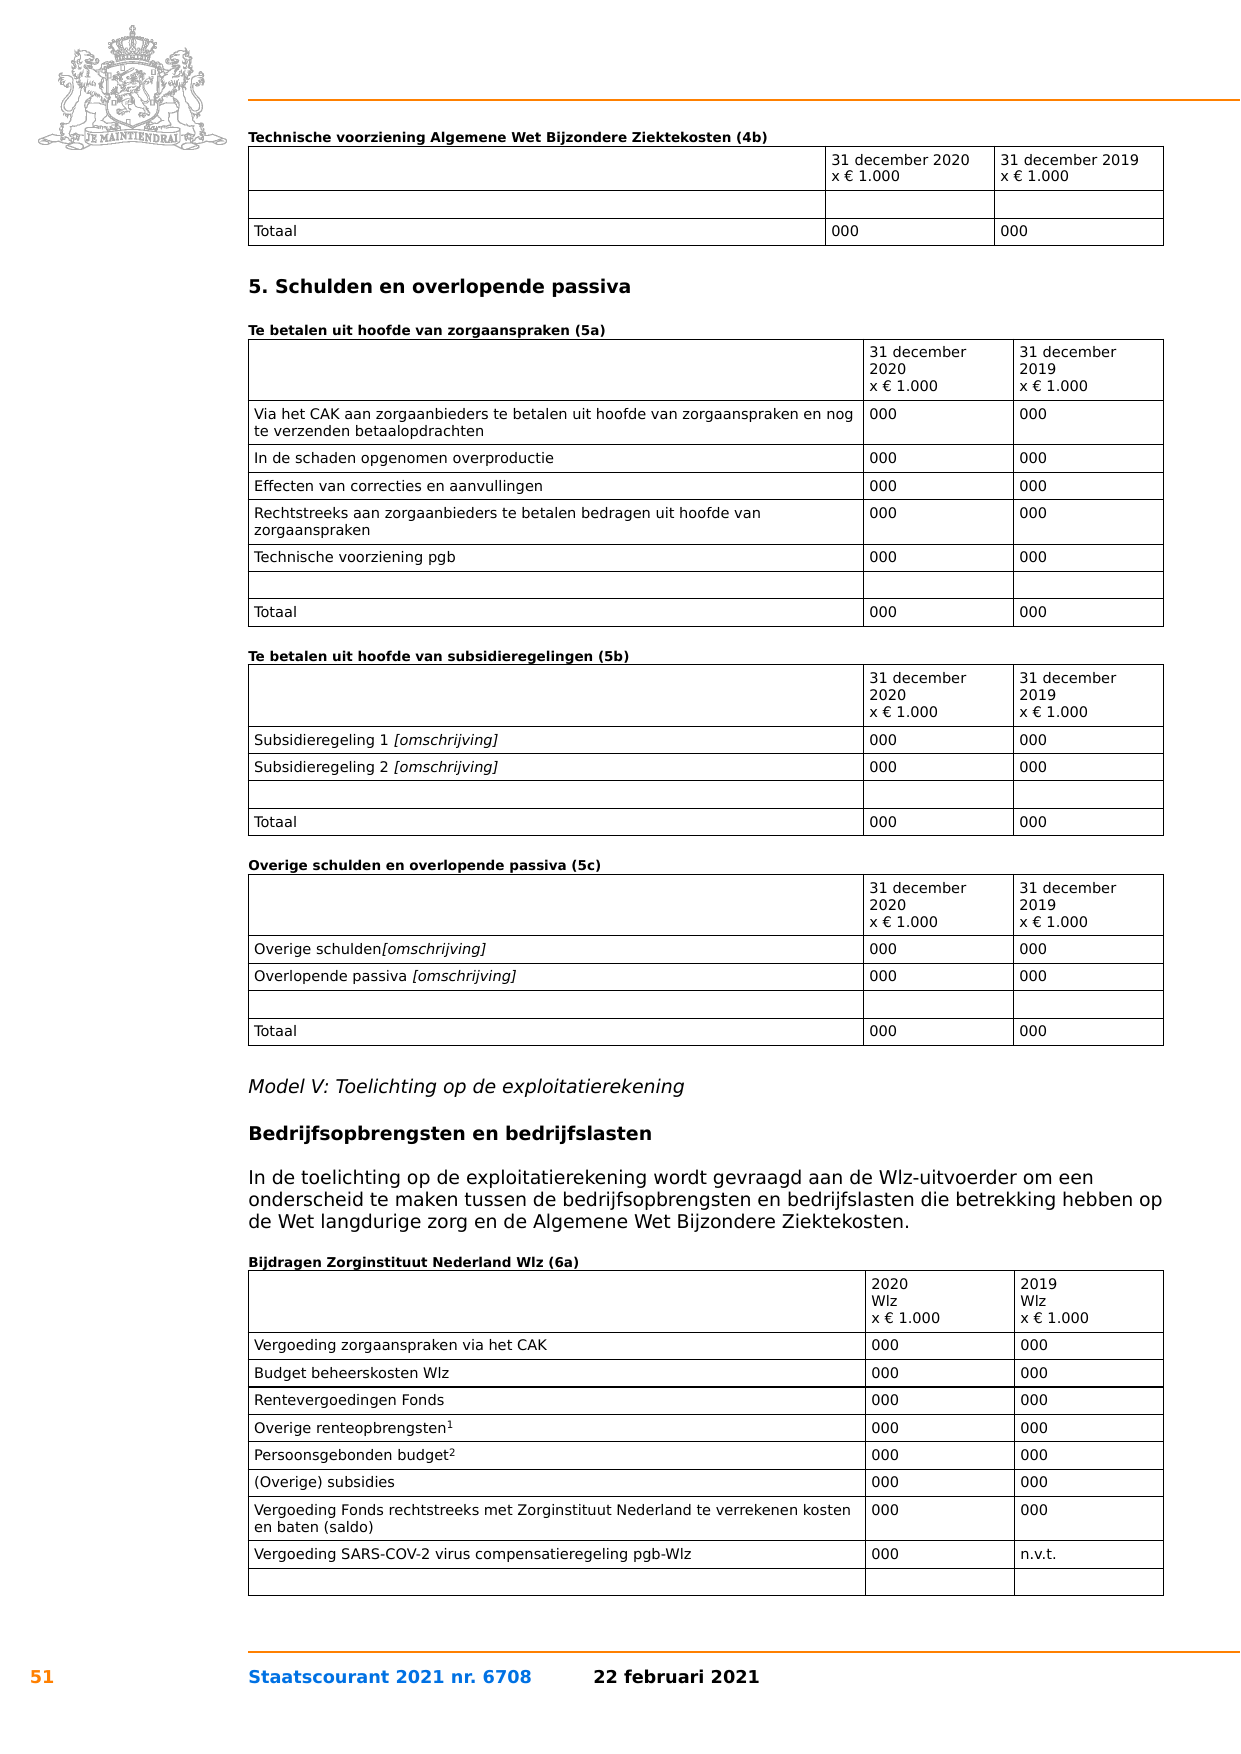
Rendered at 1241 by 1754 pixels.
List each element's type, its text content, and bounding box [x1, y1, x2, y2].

table_cell Rechtstreeks aan zorgaanbieders te betalen bedragen uit hoofde van zorgaanspraken [249, 500, 863, 543]
table_cell 000 [1015, 1388, 1163, 1414]
table_cell 000 [864, 445, 1013, 472]
table_cell [995, 191, 1163, 217]
table_cell 31 december 2019 x € 1.000 [1014, 340, 1163, 400]
table_cell 000 [1014, 727, 1163, 753]
table_header Te betalen uit hoofde van subsidieregelingen (5b) [248, 649, 1163, 664]
table_cell 000 [864, 473, 1013, 499]
table_cell 000 [1014, 599, 1163, 626]
table_cell 000 [1015, 1470, 1163, 1496]
table_cell 000 [866, 1497, 1014, 1540]
table_cell 000 [864, 1019, 1013, 1045]
table_cell [249, 665, 863, 726]
table_cell Overige schulden[omschrijving] [249, 936, 863, 963]
table_cell (Overige) subsidies [249, 1470, 865, 1496]
table_cell Vergoeding Fonds rechtstreeks met Zorginstituut Nederland te verrekenen kosten en baten (saldo) [249, 1497, 865, 1540]
table_cell 000 [1015, 1442, 1163, 1468]
table_cell 31 december 2020 x € 1.000 [864, 875, 1013, 935]
subtitle Bedrijfsopbrengsten en bedrijfslasten [248, 1123, 1163, 1145]
table_cell 000 [864, 809, 1013, 835]
table_cell [249, 781, 863, 808]
table_cell [249, 1569, 865, 1595]
table_cell 000 [864, 964, 1013, 990]
table_cell 000 [826, 219, 994, 245]
table_cell Effecten van correcties en aanvullingen [249, 473, 863, 499]
table_cell 000 [1015, 1497, 1163, 1540]
table_cell 000 [1014, 936, 1163, 963]
table_cell 000 [866, 1360, 1014, 1386]
table_cell 000 [1014, 545, 1163, 571]
table_cell 000 [1014, 1019, 1163, 1045]
table_cell [249, 572, 863, 598]
table_cell 000 [866, 1333, 1014, 1359]
table_cell Via het CAK aan zorgaanbieders te betalen uit hoofde van zorgaanspraken en nog te verzenden betaalopdrachten [249, 401, 863, 444]
table_cell 31 december 2019 x € 1.000 [995, 147, 1163, 190]
table_cell Persoonsgebonden budget2 [249, 1442, 865, 1468]
picture [38, 25, 227, 150]
table_cell 000 [864, 401, 1013, 444]
table_cell Subsidieregeling 1 [omschrijving] [249, 727, 863, 753]
table_cell 000 [1015, 1333, 1163, 1359]
table_cell 000 [864, 936, 1013, 963]
table_cell Totaal [249, 599, 863, 626]
table_cell Vergoeding zorgaanspraken via het CAK [249, 1333, 865, 1359]
table_cell 000 [1015, 1415, 1163, 1441]
table_cell 31 december 2019 x € 1.000 [1014, 665, 1163, 726]
text In de toelichting op de exploitatierekening wordt gevraagd aan de Wlz-uitvoerder om een onderscheid te maken tussen de bedrijfsopbrengsten en bedrijfslasten die betrekking hebben op de Wet langdurige zorg en de Algemene Wet Bijzondere Ziektekosten. [248, 1167, 1163, 1233]
table_cell [249, 1271, 865, 1332]
table_cell 2020 Wlz x € 1.000 [866, 1271, 1014, 1332]
table_cell 31 december 2020 x € 1.000 [864, 340, 1013, 400]
table_cell [864, 572, 1013, 598]
table_cell [864, 781, 1013, 808]
table_cell Vergoeding SARS-COV-2 virus compensatieregeling pgb-Wlz [249, 1541, 865, 1568]
table_cell [826, 191, 994, 217]
table_cell Totaal [249, 809, 863, 835]
table_cell 000 [866, 1415, 1014, 1441]
table_cell [249, 147, 825, 190]
table_header Technische voorziening Algemene Wet Bijzondere Ziektekosten (4b) [248, 130, 1163, 146]
table_cell 31 december 2020 x € 1.000 [864, 665, 1013, 726]
table_cell 31 december 2020 x € 1.000 [826, 147, 994, 190]
table_cell [249, 340, 863, 400]
table_cell [1014, 572, 1163, 598]
table_cell 000 [1014, 401, 1163, 444]
table_cell Subsidieregeling 2 [omschrijving] [249, 754, 863, 780]
table_cell 000 [866, 1470, 1014, 1496]
table_cell 000 [1014, 500, 1163, 543]
table_cell n.v.t. [1015, 1541, 1163, 1568]
table_cell 000 [864, 727, 1013, 753]
table_cell [1015, 1569, 1163, 1595]
table_header Te betalen uit hoofde van zorgaanspraken (5a) [248, 323, 1163, 338]
table_cell Budget beheerskosten Wlz [249, 1360, 865, 1386]
table_header Overige schulden en overlopende passiva (5c) [248, 858, 1163, 874]
table_cell 000 [864, 500, 1013, 543]
table_cell 000 [866, 1442, 1014, 1468]
table_cell Totaal [249, 1019, 863, 1045]
table_cell 000 [866, 1388, 1014, 1414]
table_cell 2019 Wlz x € 1.000 [1015, 1271, 1163, 1332]
table_cell [866, 1569, 1014, 1595]
table_cell [1014, 991, 1163, 1017]
table_cell 000 [864, 599, 1013, 626]
table_cell In de schaden opgenomen overproductie [249, 445, 863, 472]
table_cell Rentevergoedingen Fonds [249, 1388, 865, 1414]
table_cell 000 [864, 545, 1013, 571]
table_cell 000 [995, 219, 1163, 245]
table_cell 31 december 2019 x € 1.000 [1014, 875, 1163, 935]
table_header Bijdragen Zorginstituut Nederland Wlz (6a) [248, 1255, 1163, 1270]
table_cell [249, 875, 863, 935]
table_cell 000 [1015, 1360, 1163, 1386]
table_cell Technische voorziening pgb [249, 545, 863, 571]
table_cell [249, 991, 863, 1017]
table_cell [1014, 781, 1163, 808]
table_cell Overlopende passiva [omschrijving] [249, 964, 863, 990]
table_cell 000 [1014, 473, 1163, 499]
table_cell Overige renteopbrengsten1 [249, 1415, 865, 1441]
subtitle Model V: Toelichting op de exploitatierekening [248, 1076, 1163, 1098]
table_cell Totaal [249, 219, 825, 245]
table_cell [249, 191, 825, 217]
table_cell 000 [866, 1541, 1014, 1568]
table_cell 000 [1014, 754, 1163, 780]
table_cell [864, 991, 1013, 1017]
table_cell 000 [864, 754, 1013, 780]
table_cell 000 [1014, 445, 1163, 472]
subtitle 5. Schulden en overlopende passiva [248, 276, 1163, 298]
table_cell 000 [1014, 809, 1163, 835]
table_cell 000 [1014, 964, 1163, 990]
